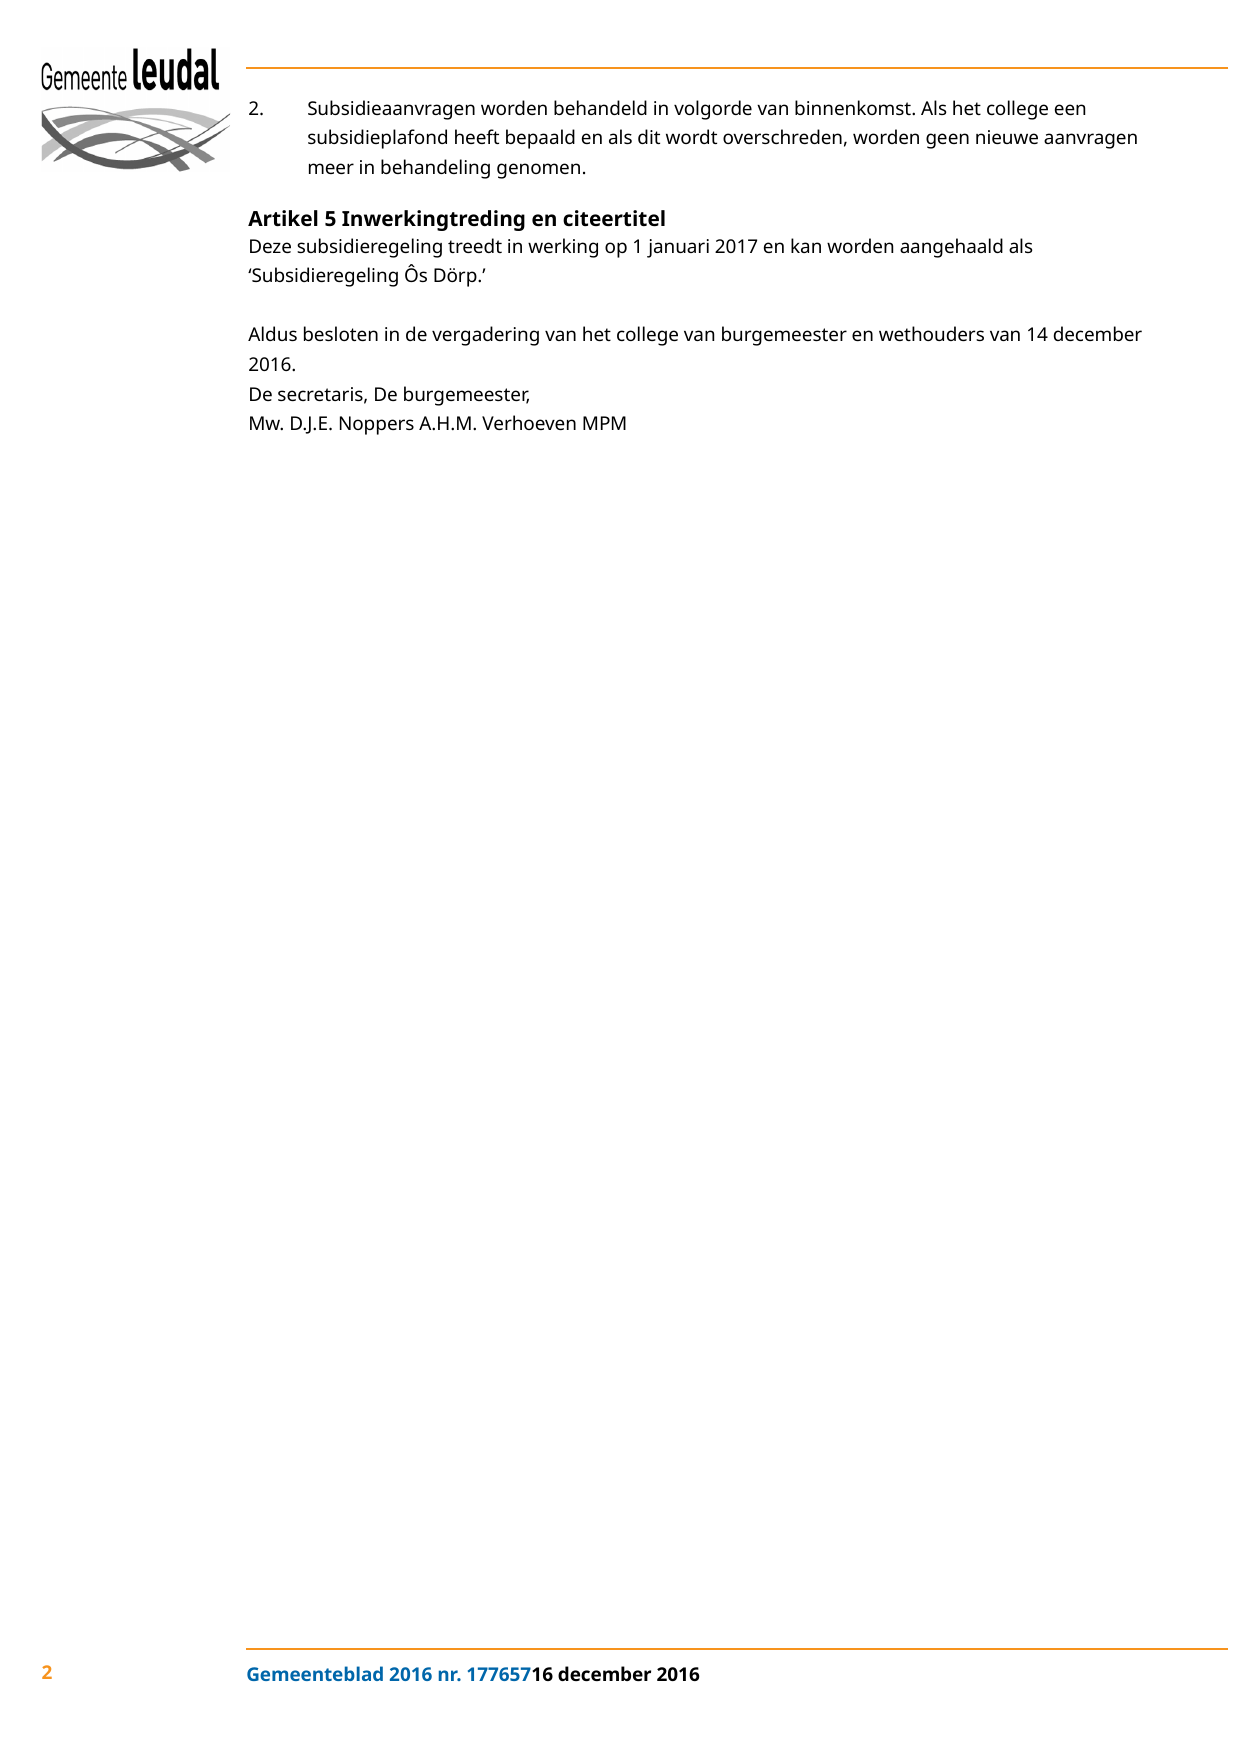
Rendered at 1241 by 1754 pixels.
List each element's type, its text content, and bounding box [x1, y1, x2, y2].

text De secretaris, De burgemeester, [248, 381, 1152, 406]
text Mw. D.J.E. Noppers A.H.M. Verhoeven MPM [248, 410, 1152, 436]
text Deze subsidieregeling treedt in werking op 1 januari 2017 en kan worden aangehaald als ‘Subsidieregeling Ôs Dörp.’ [248, 233, 1152, 288]
list Subsidieaanvragen worden behandeld in volgorde van binnenkomst. Als het college een subsidieplafond heeft bepaald en als dit wordt overschreden, worden geen nieuwe aanvragen meer in behandeling genomen. [248, 95, 1152, 180]
text Aldus besloten in de vergadering van het college van burgemeester en wethouders van 14 december 2016. [248, 322, 1152, 377]
picture [41, 47, 231, 172]
text Artikel 5 Inwerkingtreding en citeertitel [248, 204, 1152, 233]
